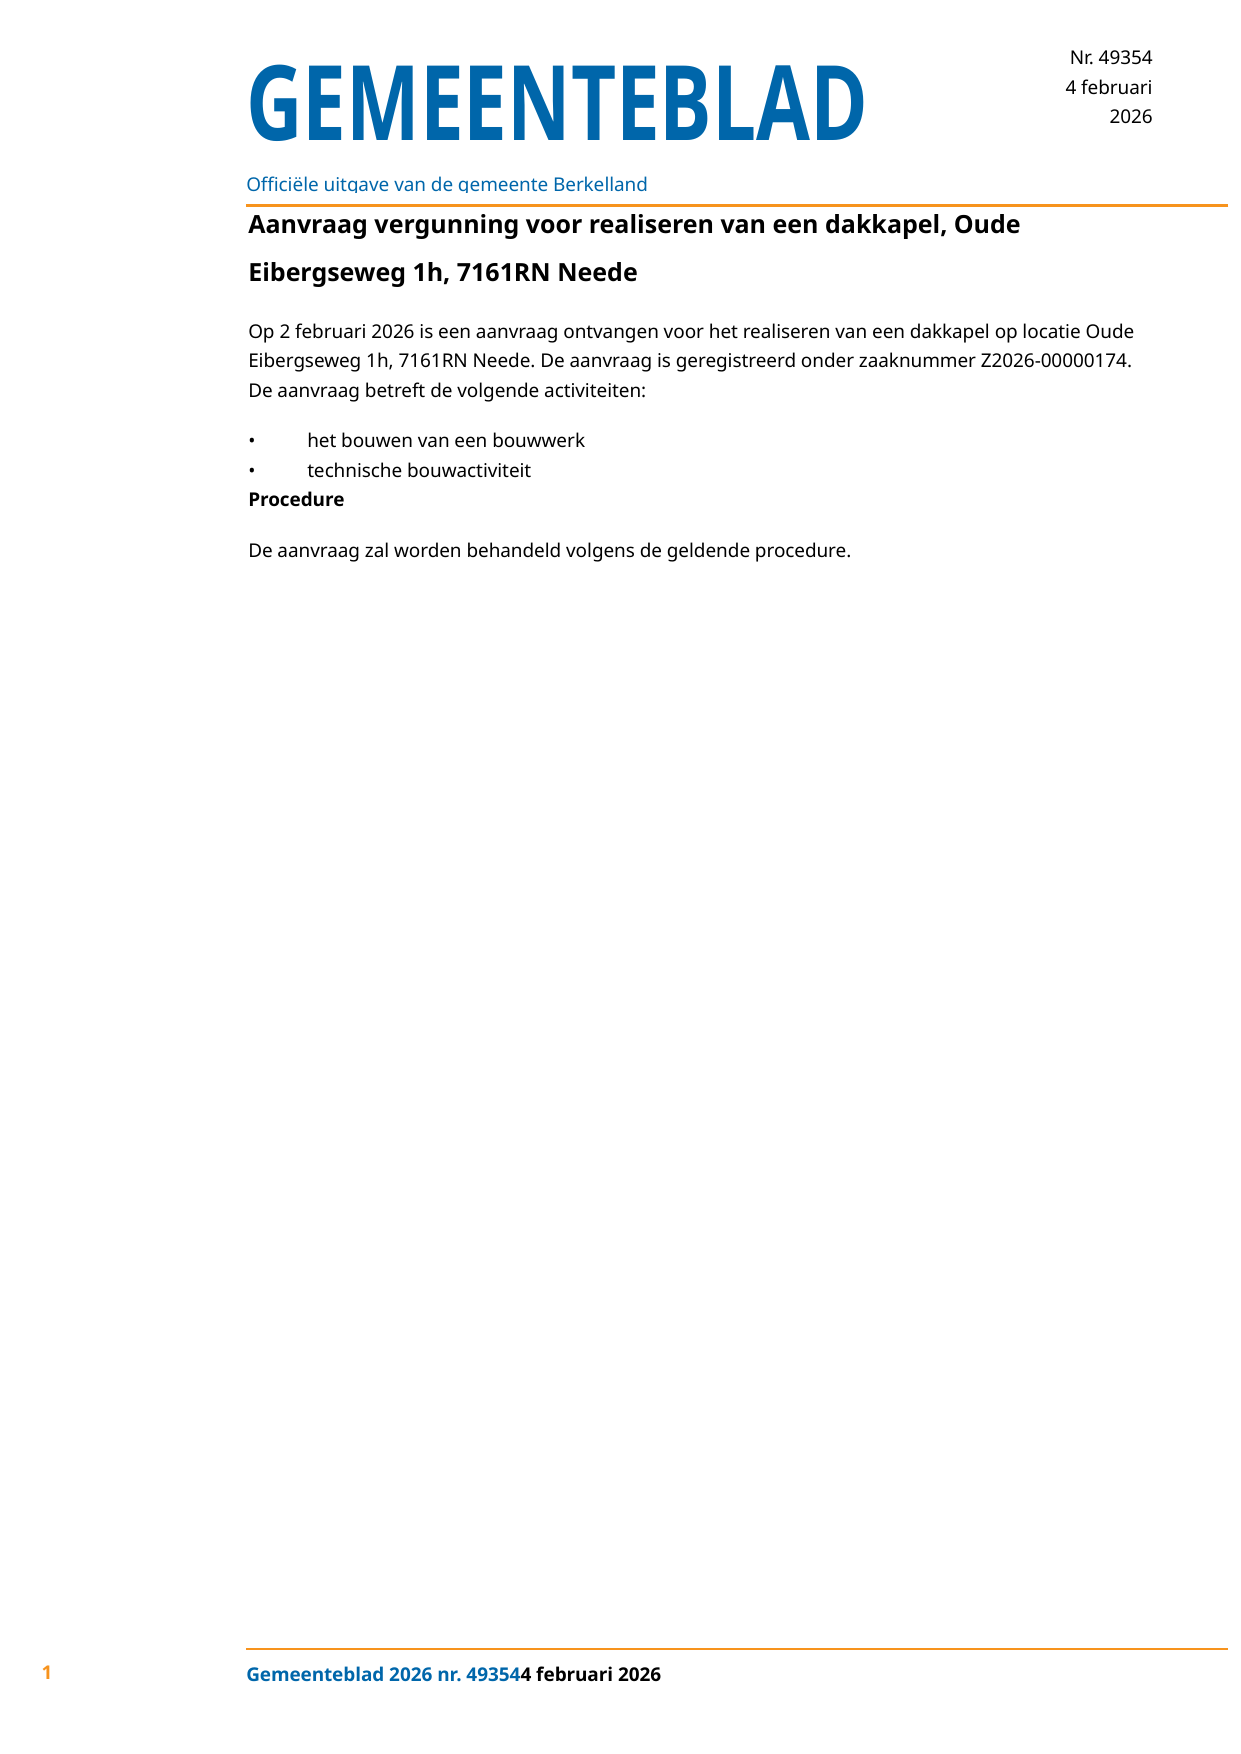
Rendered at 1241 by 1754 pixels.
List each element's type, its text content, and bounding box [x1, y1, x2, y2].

list het bouwen van een bouwwerk [248, 427, 1152, 453]
text Procedure [248, 487, 1152, 512]
text Aanvraag vergunning voor realiseren van een dakkapel, Oude Eibergseweg 1h, 7161RN Neede [248, 207, 1152, 288]
picture [41, 47, 231, 172]
text Op 2 februari 2026 is een aanvraag ontvangen voor het realiseren van een dakkapel op locatie Oude Eibergseweg 1h, 7161RN Neede. De aanvraag is geregistreerd onder zaaknummer Z2026-00000174. De aanvraag betreft de volgende activiteiten: [248, 318, 1152, 403]
text De aanvraag zal worden behandeld volgens de geldende procedure. [248, 537, 1152, 563]
list technische bouwactiviteit [248, 457, 1152, 483]
